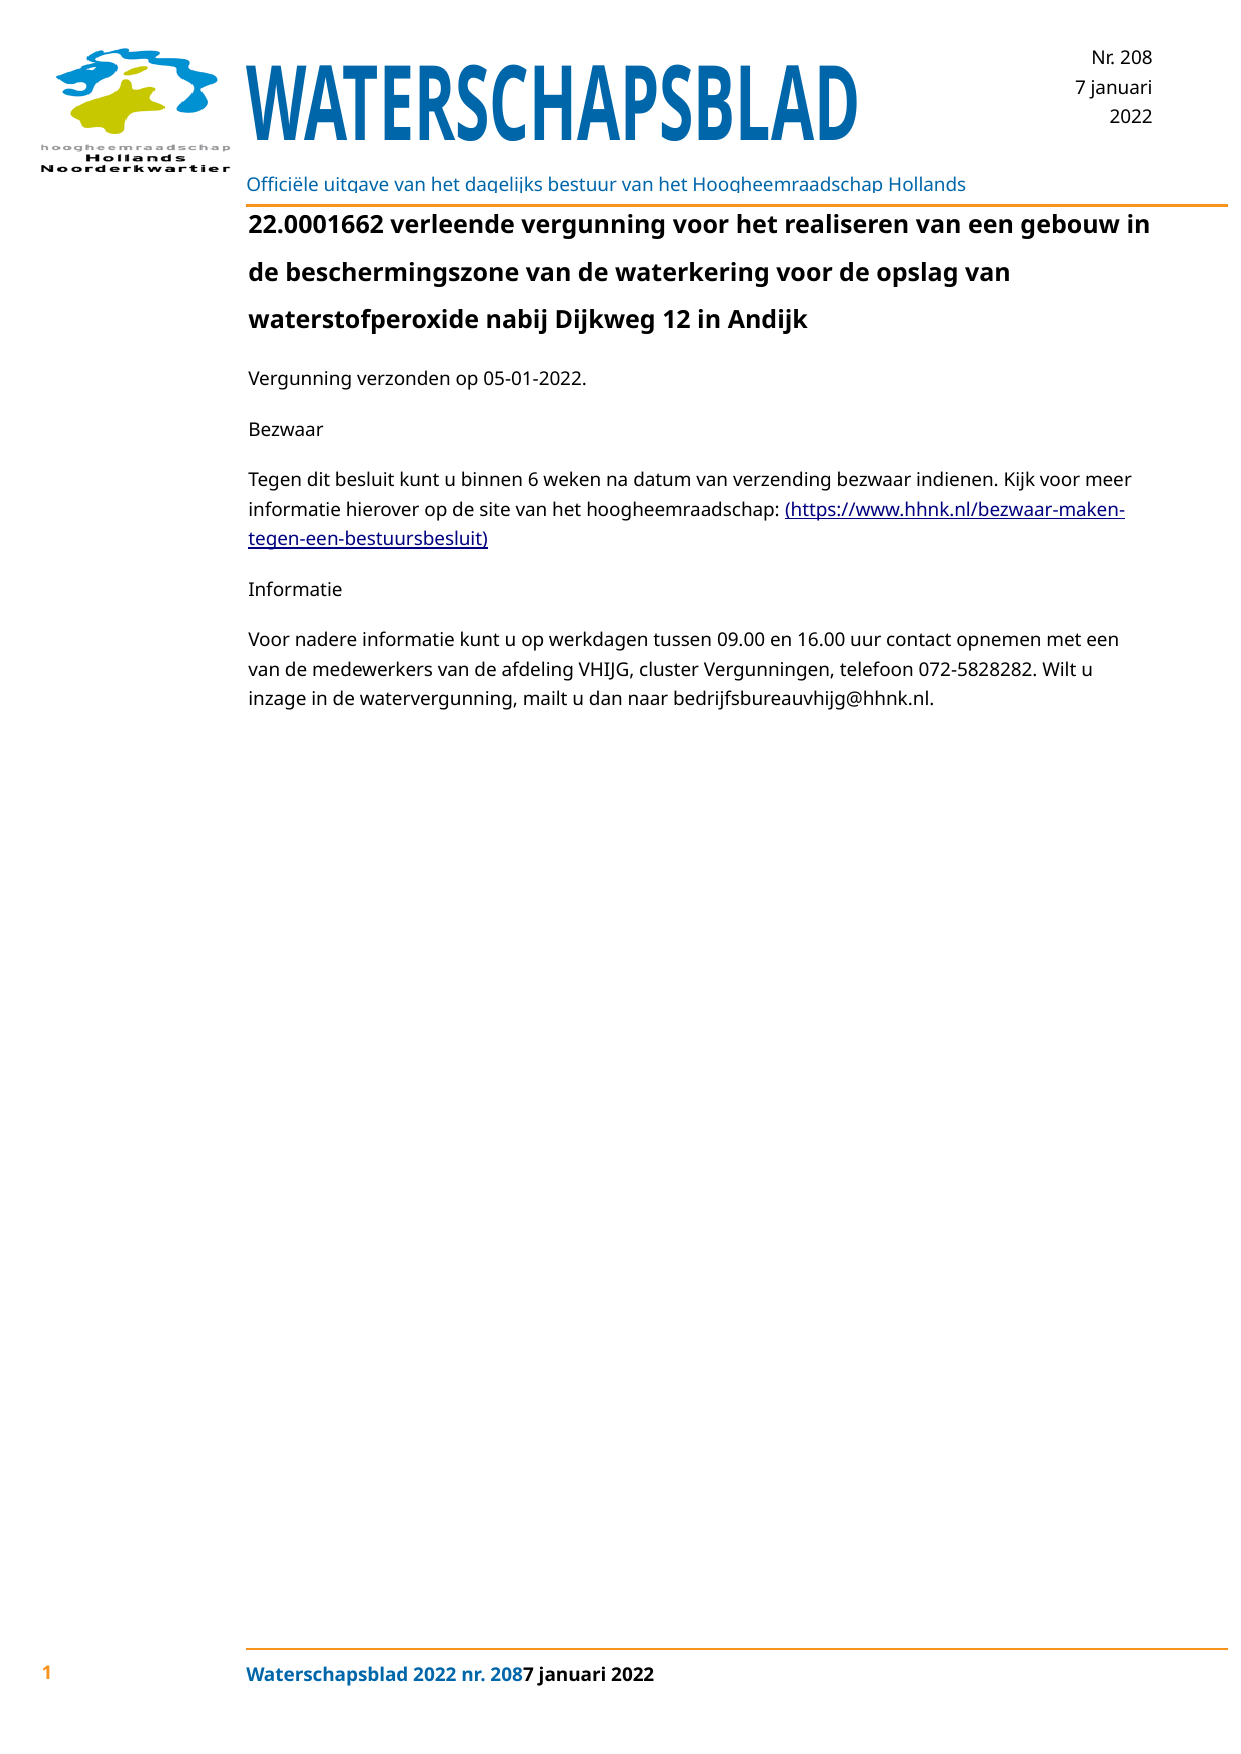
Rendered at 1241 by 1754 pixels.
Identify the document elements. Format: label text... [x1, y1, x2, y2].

text 22.0001662 verleende vergunning voor het realiseren van een gebouw in de beschermingszone van de waterkering voor de opslag van waterstofperoxide nabij Dijkweg 12 in Andijk [248, 207, 1152, 336]
text Bezwaar [248, 416, 1152, 442]
picture [41, 47, 231, 172]
text Vergunning verzonden op 05-01-2022. [248, 366, 1152, 391]
text Tegen dit besluit kunt u binnen 6 weken na datum van verzending bezwaar indienen. Kijk voor meer informatie hierover op de site van het hoogheemraadschap: (https://www.hhnk.nl/bezwaar-maken-tegen-een-bestuursbesluit) [248, 466, 1152, 551]
text Voor nadere informatie kunt u op werkdagen tussen 09.00 en 16.00 uur contact opnemen met een van de medewerkers van de afdeling VHIJG, cluster Vergunningen, telefoon 072-5828282. Wilt u inzage in de watervergunning, mailt u dan naar bedrijfsbureauvhijg@hhnk.nl. [248, 626, 1152, 711]
text Informatie [248, 576, 1152, 602]
